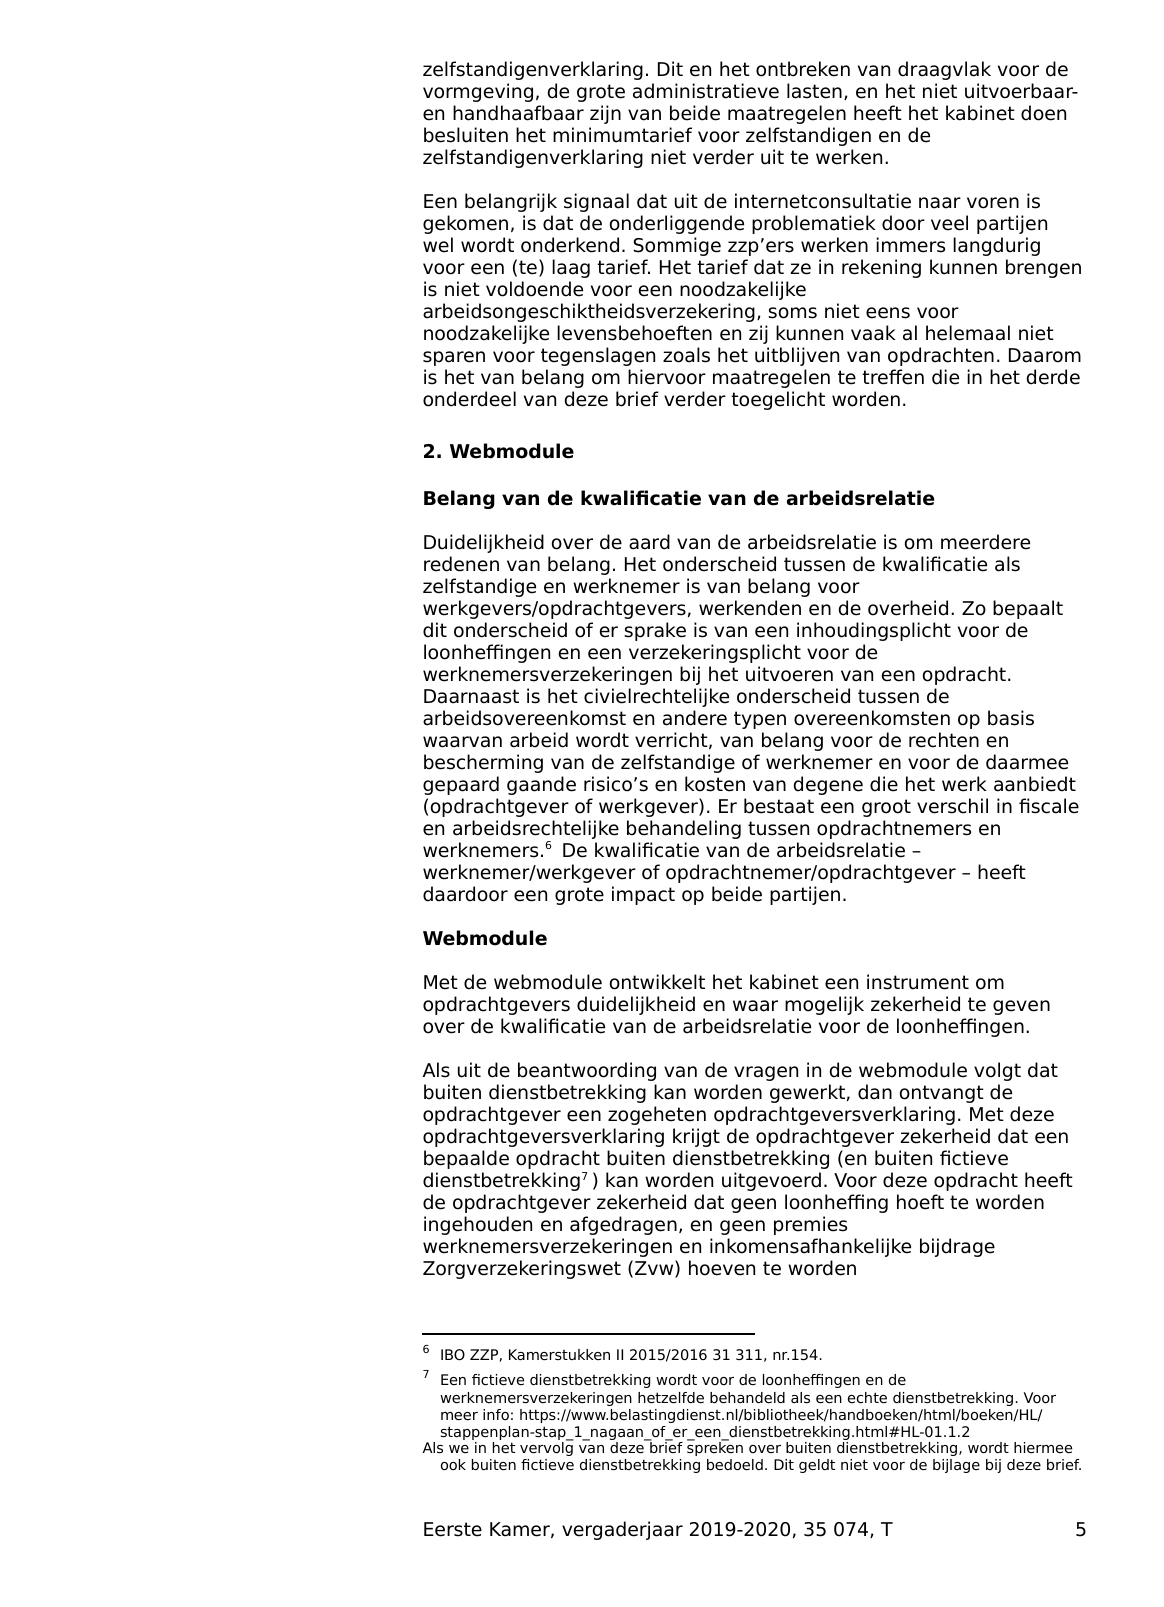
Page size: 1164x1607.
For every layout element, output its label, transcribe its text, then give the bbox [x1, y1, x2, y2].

subtitle Webmodule [422, 928, 1087, 950]
text Een fictieve dienstbetrekking wordt voor de loonheffingen en de werknemersverzekeringen hetzelfde behandeld als een echte dienstbetrekking. Voor meer info: https://www.belastingdienst.nl/bibliotheek/handboeken/html/boeken/HL/stappenplan-stap_1_nagaan_of_er_een_dienstbetrekking.html#HL-01.1.2 [422, 1368, 1087, 1441]
text IBO ZZP, Kamerstukken II 2015/2016 31 311, nr.154. [422, 1343, 1087, 1365]
text Duidelijkheid over de aard van de arbeidsrelatie is om meerdere redenen van belang. Het onderscheid tussen de kwalificatie als zelfstandige en werknemer is van belang voor werkgevers/opdrachtgevers, werkenden en de overheid. Zo bepaalt dit onderscheid of er sprake is van een inhoudingsplicht voor de loonheffingen en een verzekeringsplicht voor de werknemersverzekeringen bij het uitvoeren van een opdracht. Daarnaast is het civielrechtelijke onderscheid tussen de arbeidsovereenkomst en andere typen overeenkomsten op basis waarvan arbeid wordt verricht, van belang voor de rechten en bescherming van de zelfstandige of werknemer en voor de daarmee gepaard gaande risico’s en kosten van degene die het werk aanbiedt (opdrachtgever of werkgever). Er bestaat een groot verschil in fiscale en arbeidsrechtelijke behandeling tussen opdrachtnemers en werknemers. De kwalificatie van de arbeidsrelatie – werknemer/werkgever of opdrachtnemer/opdrachtgever – heeft daardoor een grote impact op beide partijen. [422, 532, 1087, 906]
text Als uit de beantwoording van de vragen in de webmodule volgt dat buiten dienstbetrekking kan worden gewerkt, dan ontvangt de opdrachtgever een zogeheten opdrachtgeversverklaring. Met deze opdrachtgeversverklaring krijgt de opdrachtgever zekerheid dat een bepaalde opdracht buiten dienstbetrekking (en buiten fictieve dienstbetrekking) kan worden uitgevoerd. Voor deze opdracht heeft de opdrachtgever zekerheid dat geen loonheffing hoeft te worden ingehouden en afgedragen, en geen premies werknemersverzekeringen en inkomensafhankelijke bijdrage Zorgverzekeringswet (Zvw) hoeven te worden [422, 1060, 1087, 1280]
text Een belangrijk signaal dat uit de internetconsultatie naar voren is gekomen, is dat de onderliggende problematiek door veel partijen wel wordt onderkend. Sommige zzp’ers werken immers langdurig voor een (te) laag tarief. Het tarief dat ze in rekening kunnen brengen is niet voldoende voor een noodzakelijke arbeidsongeschiktheidsverzekering, soms niet eens voor noodzakelijke levensbehoeften en zij kunnen vaak al helemaal niet sparen voor tegenslagen zoals het uitblijven van opdrachten. Daarom is het van belang om hiervoor maatregelen te treffen die in het derde onderdeel van deze brief verder toegelicht worden. [422, 191, 1087, 411]
text zelfstandigenverklaring. Dit en het ontbreken van draagvlak voor de vormgeving, de grote administratieve lasten, en het niet uitvoerbaar- en handhaafbaar zijn van beide maatregelen heeft het kabinet doen besluiten het minimumtarief voor zelfstandigen en de zelfstandigenverklaring niet verder uit te werken. [422, 59, 1087, 169]
text Als we in het vervolg van deze brief spreken over buiten dienstbetrekking, wordt hiermee ook buiten fictieve dienstbetrekking bedoeld. Dit geldt niet voor de bijlage bij deze brief. [422, 1441, 1087, 1474]
subtitle 2. Webmodule [422, 441, 1087, 463]
subtitle Belang van de kwalificatie van de arbeidsrelatie [422, 488, 1087, 510]
text Met de webmodule ontwikkelt het kabinet een instrument om opdrachtgevers duidelijkheid en waar mogelijk zekerheid te geven over de kwalificatie van de arbeidsrelatie voor de loonheffingen. [422, 972, 1087, 1038]
